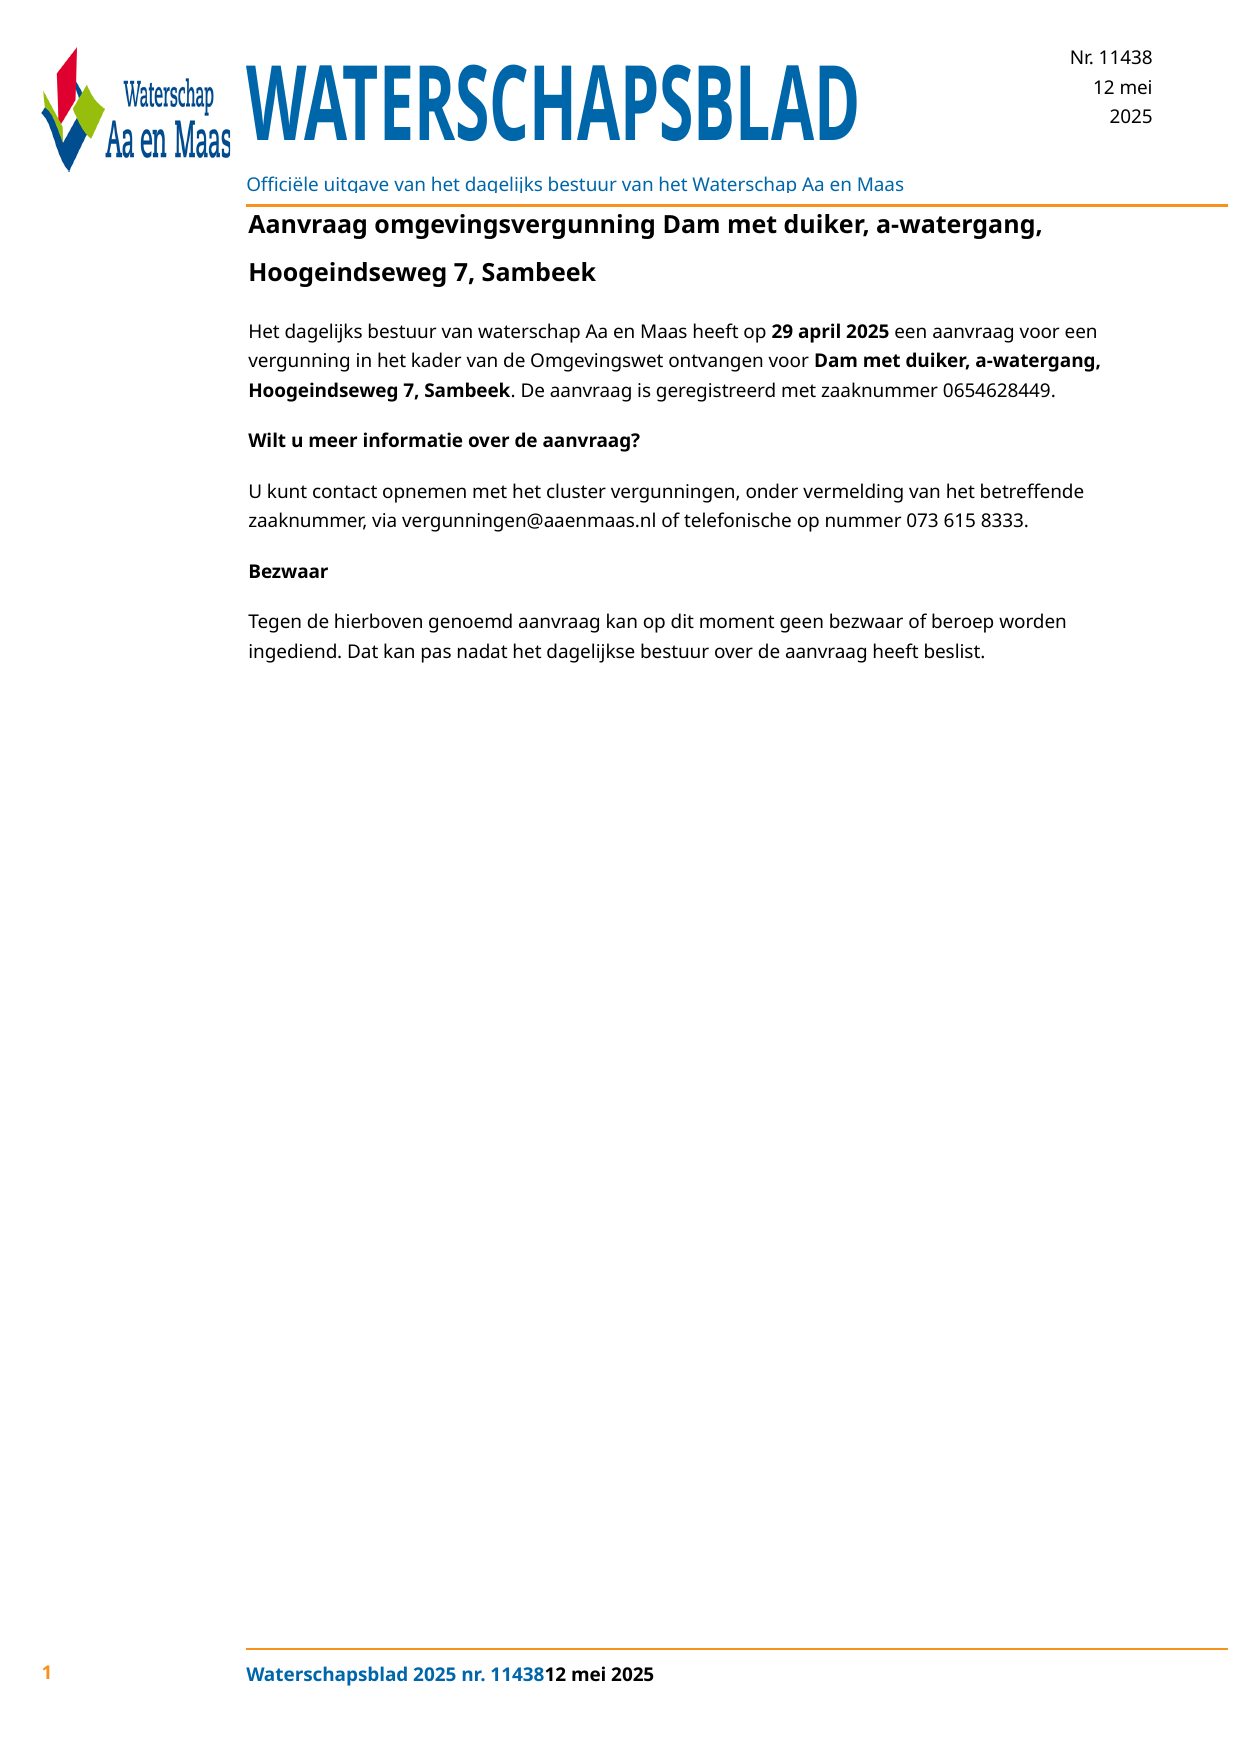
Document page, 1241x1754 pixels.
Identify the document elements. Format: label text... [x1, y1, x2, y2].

text Tegen de hierboven genoemd aanvraag kan op dit moment geen bezwaar of beroep worden ingediend. Dat kan pas nadat het dagelijkse bestuur over de aanvraag heeft beslist. [248, 608, 1152, 664]
text Wilt u meer informatie over de aanvraag? [248, 427, 1152, 453]
text U kunt contact opnemen met het cluster vergunningen, onder vermelding van het betreffende zaaknummer, via vergunningen@aaenmaas.nl of telefonische op nummer 073 615 8333. [248, 478, 1152, 533]
text Bezwaar [248, 558, 1152, 584]
text Het dagelijks bestuur van waterschap Aa en Maas heeft op 29 april 2025 een aanvraag voor een vergunning in het kader van de Omgevingswet ontvangen voor Dam met duiker, a-watergang, Hoogeindseweg 7, Sambeek. De aanvraag is geregistreerd met zaaknummer 0654628449. [248, 318, 1152, 403]
picture [41, 47, 231, 172]
text Aanvraag omgevingsvergunning Dam met duiker, a-watergang, Hoogeindseweg 7, Sambeek [248, 207, 1152, 288]
